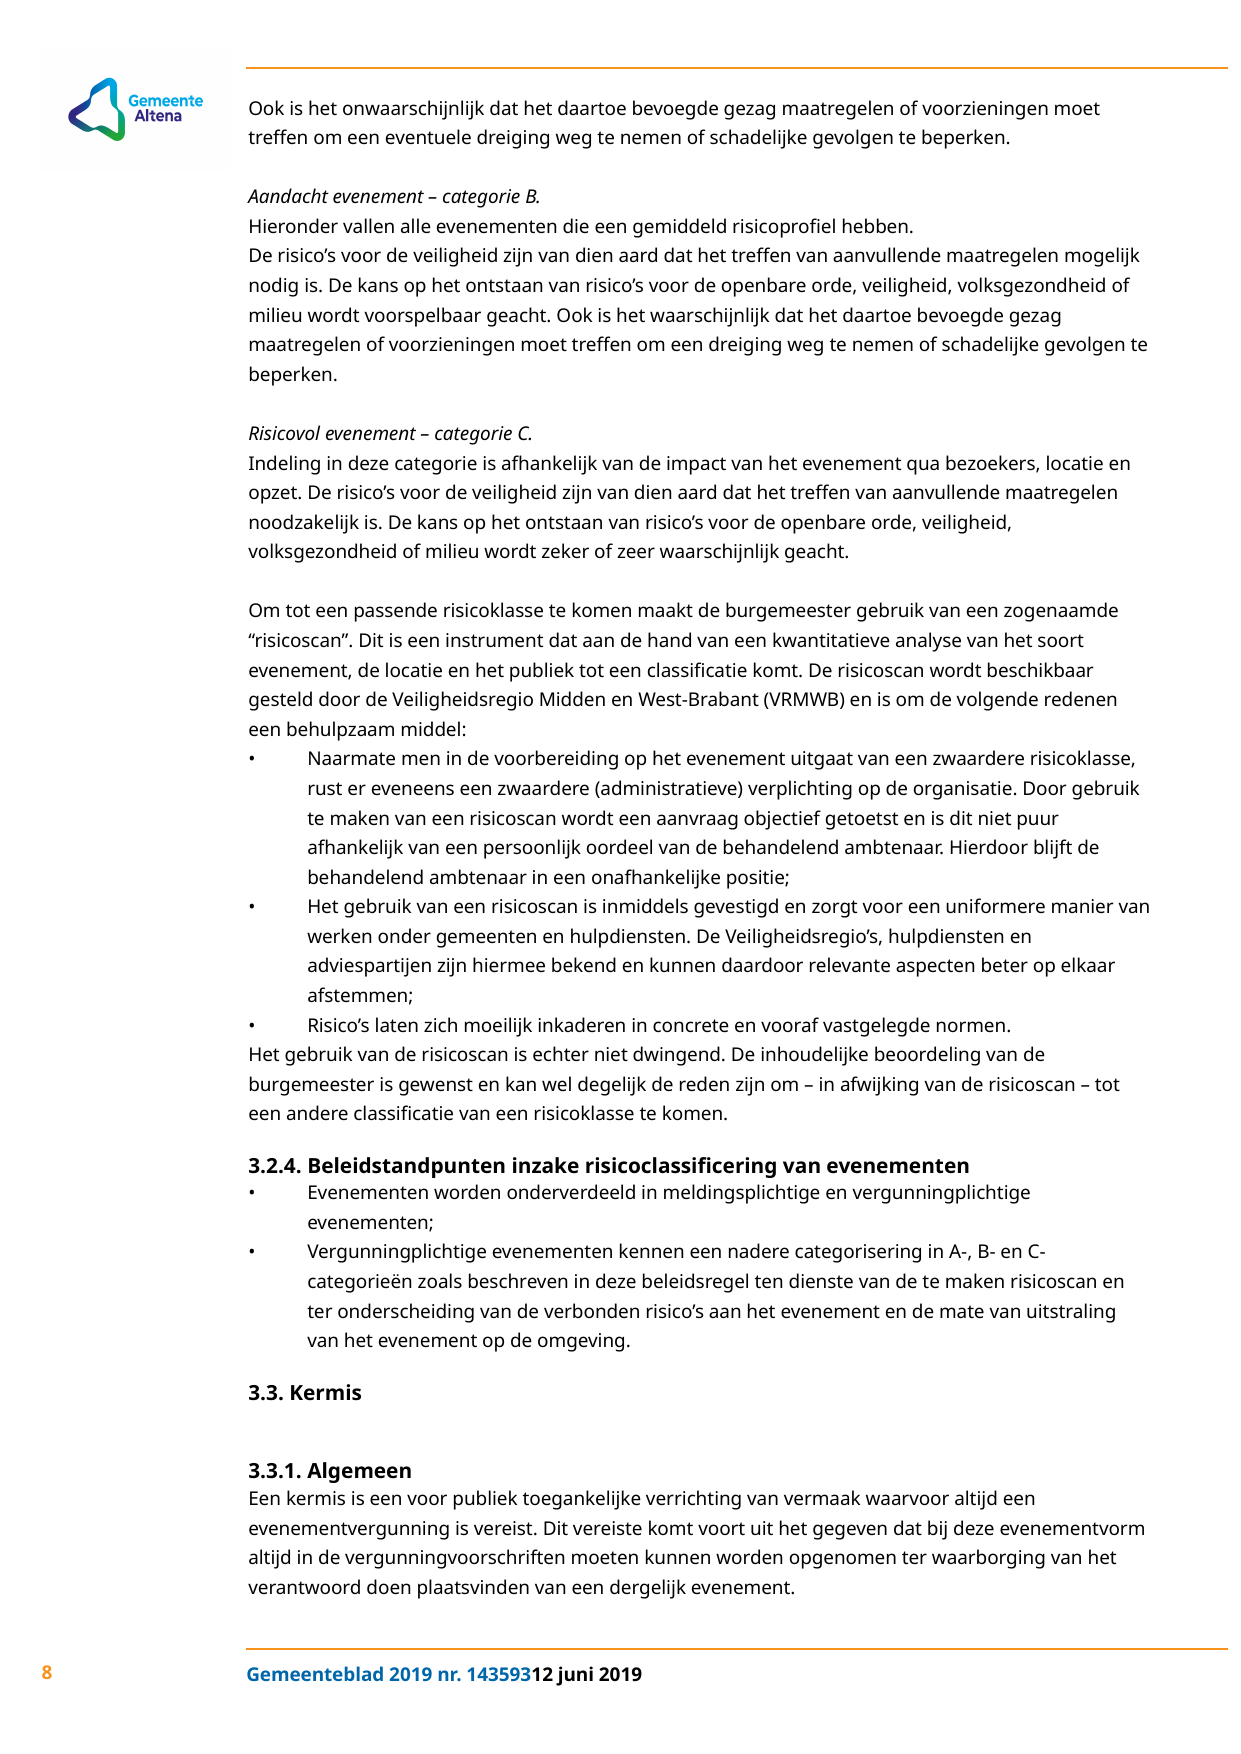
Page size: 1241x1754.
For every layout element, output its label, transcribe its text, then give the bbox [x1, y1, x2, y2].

list Het gebruik van een risicoscan is inmiddels gevestigd en zorgt voor een uniformere manier van werken onder gemeenten en hulpdiensten. De Veiligheidsregio’s, hulpdiensten en adviespartijen zijn hiermee bekend en kunnen daardoor relevante aspecten beter op elkaar afstemmen; [248, 893, 1152, 1008]
list Vergunningplichtige evenementen kennen een nadere categorisering in A-, B- en C- categorieën zoals beschreven in deze beleidsregel ten dienste van de te maken risicoscan en ter onderscheiding van de verbonden risico’s aan het evenement en de mate van uitstraling van het evenement op de omgeving. [248, 1239, 1152, 1353]
text Risicovol evenement – categorie C. [248, 420, 1152, 446]
text Indeling in deze categorie is afhankelijk van de impact van het evenement qua bezoekers, locatie en opzet. De risico’s voor de veiligheid zijn van dien aard dat het treffen van aanvullende maatregelen noodzakelijk is. De kans op het ontstaan van risico’s voor de openbare orde, veiligheid, volksgezondheid of milieu wordt zeker of zeer waarschijnlijk geacht. [248, 450, 1152, 564]
text Het gebruik van de risicoscan is echter niet dwingend. De inhoudelijke beoordeling van de burgemeester is gewenst en kan wel degelijk de reden zijn om – in afwijking van de risicoscan – tot een andere classificatie van een risicoklasse te komen. [248, 1041, 1152, 1126]
text Aandacht evenement – categorie B. [248, 183, 1152, 209]
text Om tot een passende risicoklasse te komen maakt de burgemeester gebruik van een zogenaamde “risicoscan”. Dit is een instrument dat aan de hand van een kwantitatieve analyse van het soort evenement, de locatie en het publiek tot een classificatie komt. De risicoscan wordt beschikbaar gesteld door de Veiligheidsregio Midden en West-Brabant (VRMWB) en is om de volgende redenen een behulpzaam middel: [248, 598, 1152, 742]
text Ook is het onwaarschijnlijk dat het daartoe bevoegde gezag maatregelen of voorzieningen moet treffen om een eventuele dreiging weg te nemen of schadelijke gevolgen te beperken. [248, 95, 1152, 150]
list Evenementen worden onderverdeeld in meldingsplichtige en vergunningplichtige evenementen; [248, 1179, 1152, 1235]
list Naarmate men in de voorbereiding op het evenement uitgaat van een zwaardere risicoklasse, rust er eveneens een zwaardere (administratieve) verplichting op de organisatie. Door gebruik te maken van een risicoscan wordt een aanvraag objectief getoetst en is dit niet puur afhankelijk van een persoonlijk oordeel van de behandelend ambtenaar. Hierdoor blijft de behandelend ambtenaar in een onafhankelijke positie; [248, 746, 1152, 890]
text 3.3.1. Algemeen [248, 1457, 1152, 1485]
text De risico’s voor de veiligheid zijn van dien aard dat het treffen van aanvullende maatregelen mogelijk nodig is. De kans op het ontstaan van risico’s voor de openbare orde, veiligheid, volksgezondheid of milieu wordt voorspelbaar geacht. Ook is het waarschijnlijk dat het daartoe bevoegde gezag maatregelen of voorzieningen moet treffen om een dreiging weg te nemen of schadelijke gevolgen te beperken. [248, 243, 1152, 387]
text Hieronder vallen alle evenementen die een gemiddeld risicoprofiel hebben. [248, 213, 1152, 239]
text 3.3. Kermis [248, 1378, 1152, 1406]
text Een kermis is een voor publiek toegankelijke verrichting van vermaak waarvoor altijd een evenementvergunning is vereist. Dit vereiste komt voort uit het gegeven dat bij deze evenementvorm altijd in de vergunningvoorschriften moeten kunnen worden opgenomen ter waarborging van het verantwoord doen plaatsvinden van een dergelijk evenement. [248, 1485, 1152, 1599]
text 3.2.4. Beleidstandpunten inzake risicoclassificering van evenementen [248, 1151, 1152, 1179]
list Risico’s laten zich moeilijk inkaderen in concrete en vooraf vastgelegde normen. [248, 1012, 1152, 1038]
picture [41, 47, 231, 172]
